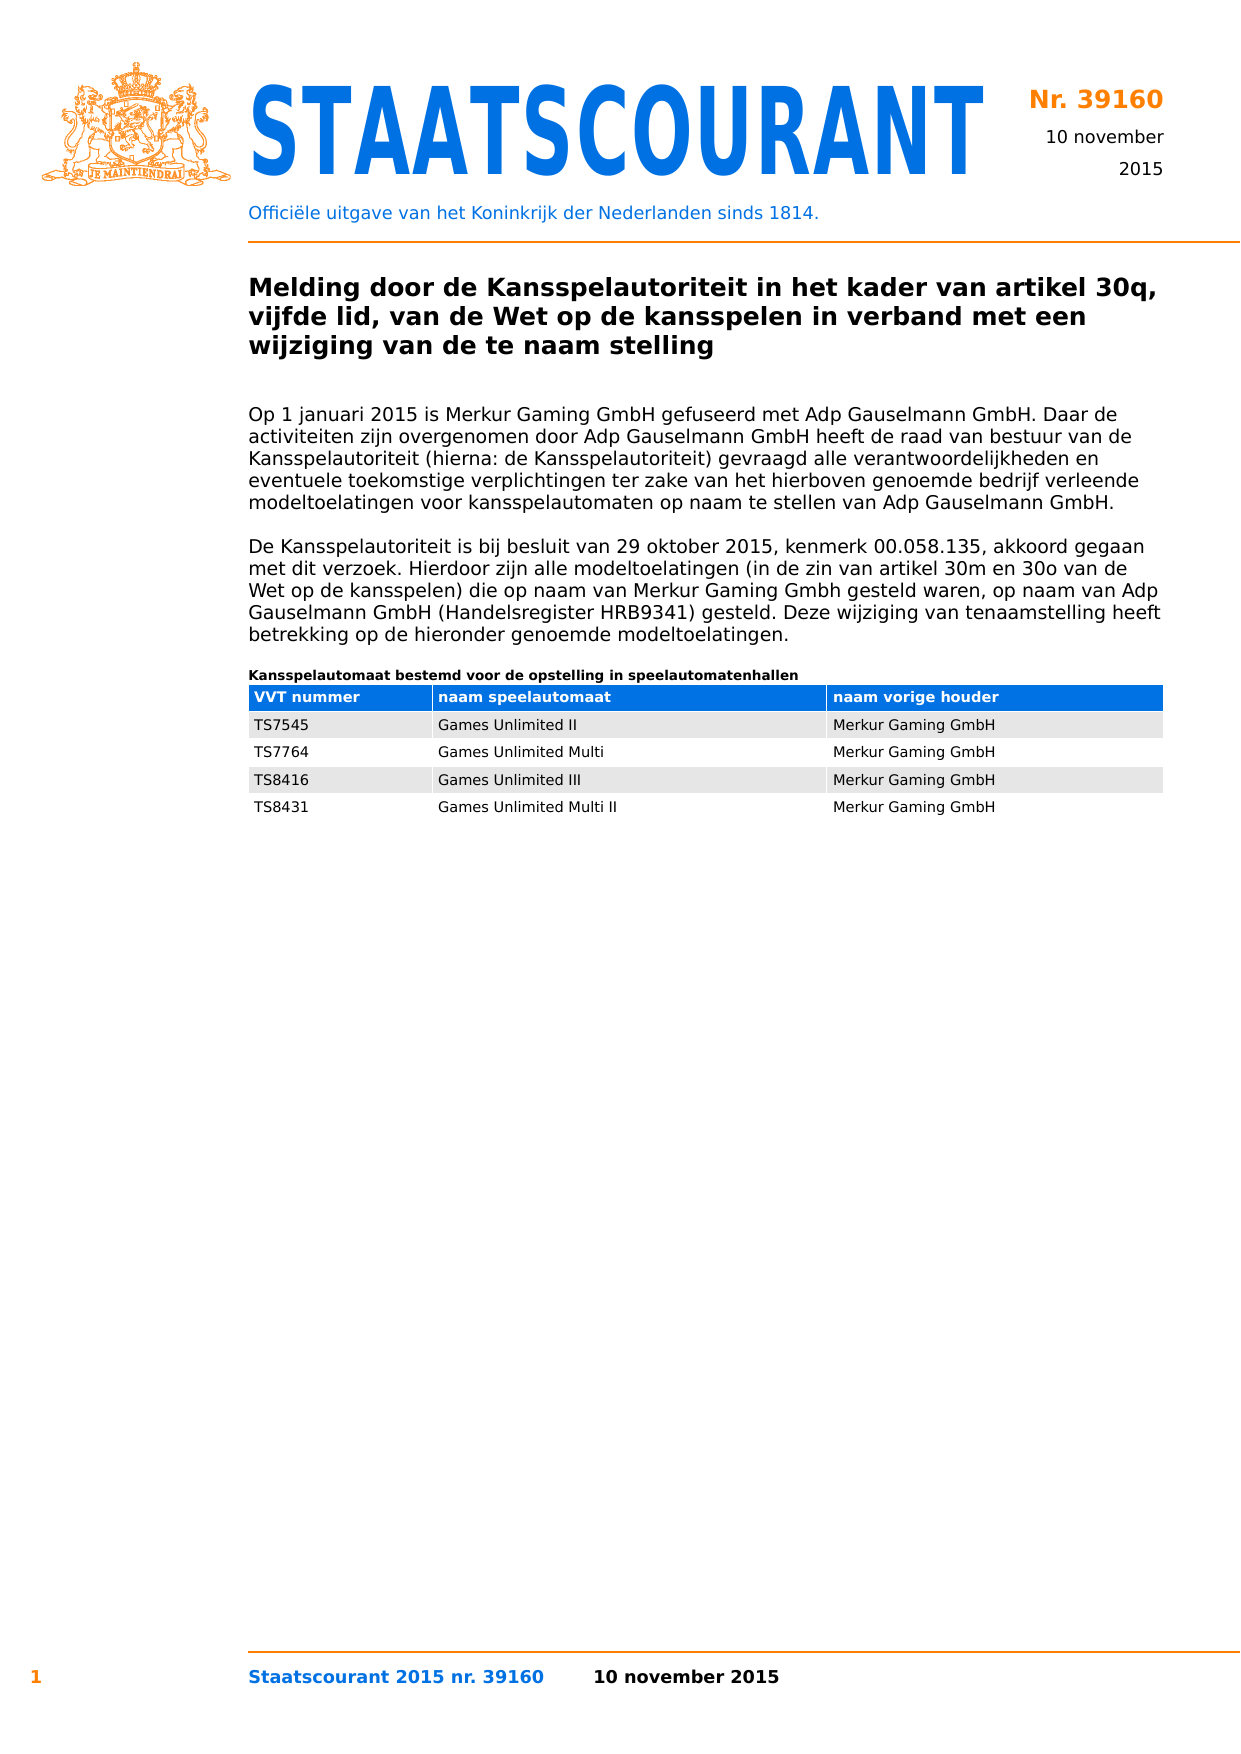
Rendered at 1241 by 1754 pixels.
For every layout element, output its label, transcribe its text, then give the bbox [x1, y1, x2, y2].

table_cell Merkur Gaming GmbH [827, 794, 1163, 821]
table_header [25, 62, 248, 241]
table_cell TS8431 [249, 794, 432, 821]
table_cell 2015 [998, 153, 1240, 203]
table_cell Merkur Gaming GmbH [827, 712, 1163, 738]
text Op 1 januari 2015 is Merkur Gaming GmbH gefuseerd met Adp Gauselmann GmbH. Daar de activiteiten zijn overgenomen door Adp Gauselmann GmbH heeft de raad van bestuur van de Kansspelautoriteit (hierna: de Kansspelautoriteit) gevraagd alle verantwoordelijkheden en eventuele toekomstige verplichtingen ter zake van het hierboven genoemde bedrijf verleende modeltoelatingen voor kansspelautomaten op naam te stellen van Adp Gauselmann GmbH. [248, 404, 1163, 514]
table_cell Games Unlimited Multi II [433, 794, 826, 821]
table_cell Merkur Gaming GmbH [827, 767, 1163, 793]
table_header Kansspelautomaat bestemd voor de opstelling in speelautomatenhallen [248, 668, 1163, 683]
table_cell naam vorige houder [827, 685, 1163, 711]
table_cell Merkur Gaming GmbH [827, 739, 1163, 766]
table_header Nr. 39160 [998, 62, 1240, 121]
table_cell 10 november [998, 121, 1240, 153]
picture [41, 62, 231, 186]
table_cell Games Unlimited III [433, 767, 826, 793]
subtitle Melding door de Kansspelautoriteit in het kader van artikel 30q, vijfde lid, van de Wet op de kansspelen in verband met een wijziging van de te naam stelling [248, 273, 1163, 361]
table_cell TS8416 [249, 767, 432, 793]
table_cell Officiële uitgave van het Koninkrijk der Nederlanden sinds 1814. [248, 203, 1240, 241]
text De Kansspelautoriteit is bij besluit van 29 oktober 2015, kenmerk 00.058.135, akkoord gegaan met dit verzoek. Hierdoor zijn alle modeltoelatingen (in de zin van artikel 30m en 30o van de Wet op de kansspelen) die op naam van Merkur Gaming Gmbh gesteld waren, op naam van Adp Gauselmann GmbH (Handelsregister HRB9341) gesteld. Deze wijziging van tenaamstelling heeft betrekking op de hieronder genoemde modeltoelatingen. [248, 536, 1163, 646]
table_cell TS7545 [249, 712, 432, 738]
table_cell TS7764 [249, 739, 432, 766]
table_cell Games Unlimited Multi [433, 739, 826, 766]
table_cell naam speelautomaat [433, 685, 826, 711]
table_header STAATSCOURANT [248, 62, 998, 203]
table_cell Games Unlimited II [433, 712, 826, 738]
table_cell VVT nummer [249, 685, 432, 711]
